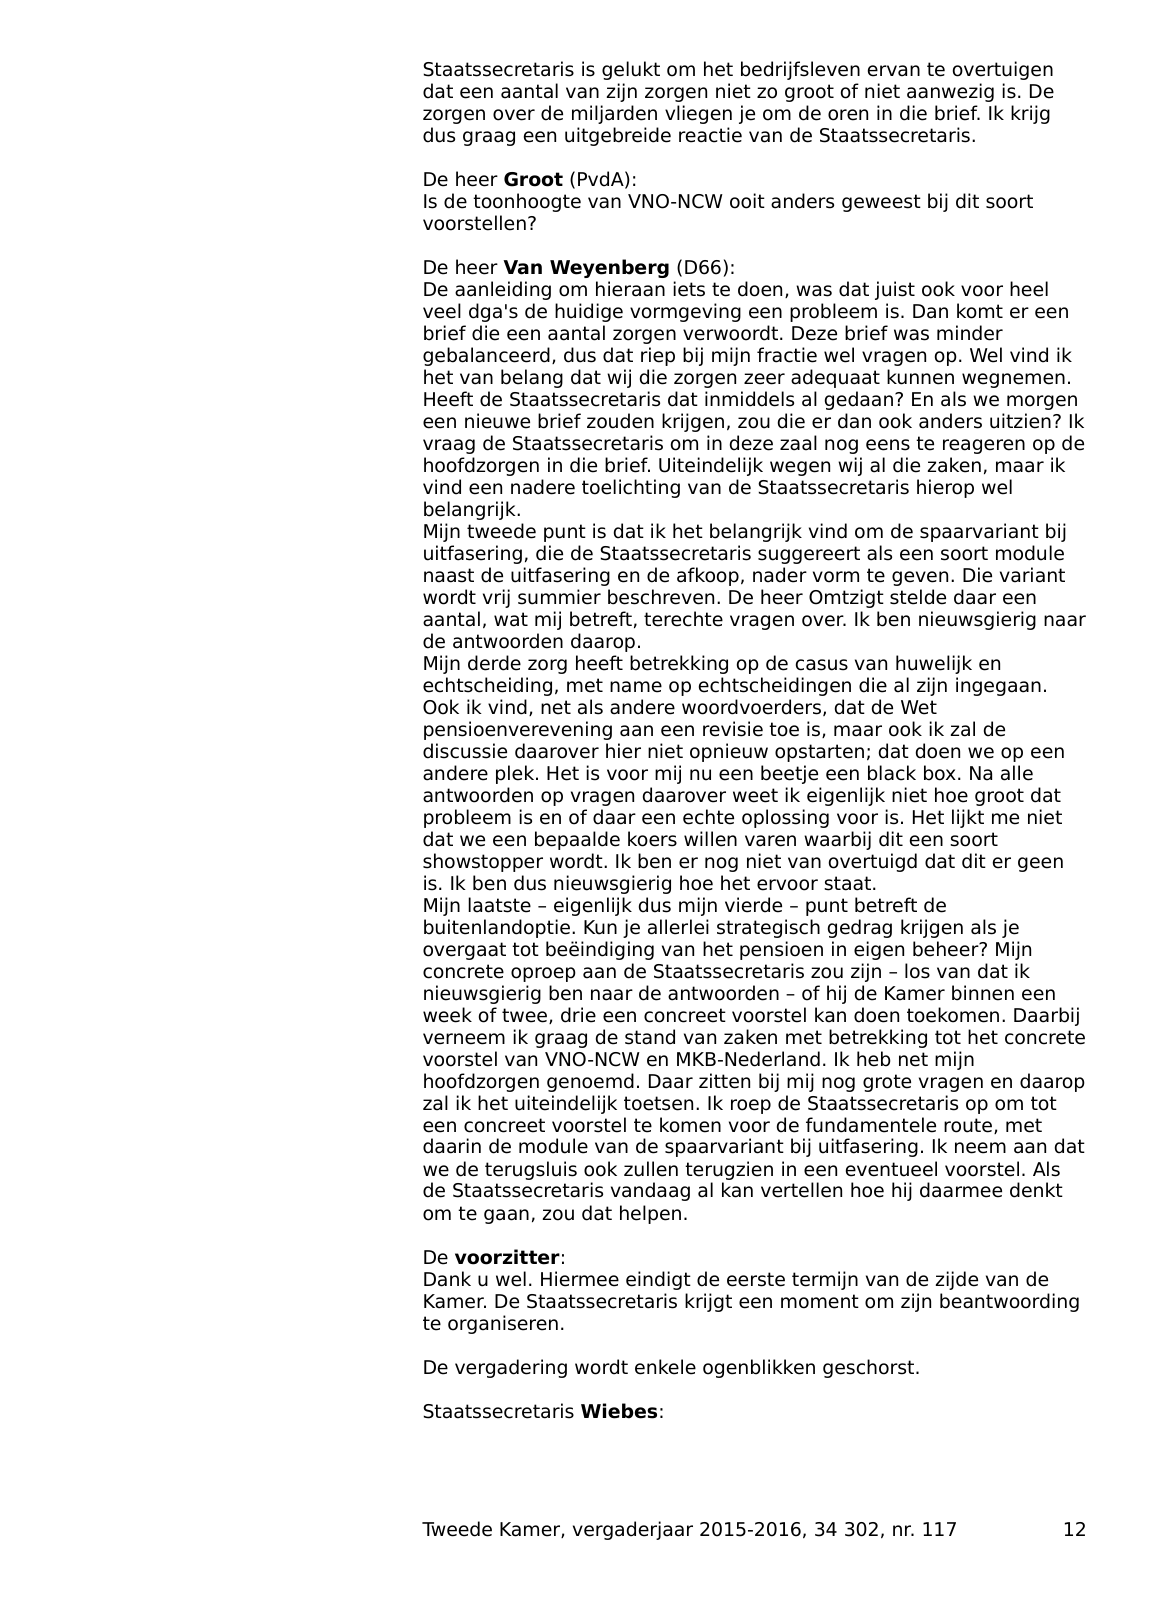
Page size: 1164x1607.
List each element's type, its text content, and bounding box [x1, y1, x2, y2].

text De voorzitter: [422, 1247, 1087, 1268]
text Staatssecretaris is gelukt om het bedrijfsleven ervan te overtuigen dat een aantal van zijn zorgen niet zo groot of niet aanwezig is. De zorgen over de miljarden vliegen je om de oren in die brief. Ik krijg dus graag een uitgebreide reactie van de Staatssecretaris. [422, 59, 1087, 147]
text De aanleiding om hieraan iets te doen, was dat juist ook voor heel veel dga's de huidige vormgeving een probleem is. Dan komt er een brief die een aantal zorgen verwoordt. Deze brief was minder gebalanceerd, dus dat riep bij mijn fractie wel vragen op. Wel vind ik het van belang dat wij die zorgen zeer adequaat kunnen wegnemen. Heeft de Staatssecretaris dat inmiddels al gedaan? En als we morgen een nieuwe brief zouden krijgen, zou die er dan ook anders uitzien? Ik vraag de Staatssecretaris om in deze zaal nog eens te reageren op de hoofdzorgen in die brief. Uiteindelijk wegen wij al die zaken, maar ik vind een nadere toelichting van de Staatssecretaris hierop wel belangrijk. [422, 279, 1087, 521]
text Mijn laatste – eigenlijk dus mijn vierde – punt betreft de buitenlandoptie. Kun je allerlei strategisch gedrag krijgen als je overgaat tot beëindiging van het pensioen in eigen beheer? Mijn concrete oproep aan de Staatssecretaris zou zijn – los van dat ik nieuwsgierig ben naar de antwoorden – of hij de Kamer binnen een week of twee, drie een concreet voorstel kan doen toekomen. Daarbij verneem ik graag de stand van zaken met betrekking tot het concrete voorstel van VNO-NCW en MKB-Nederland. Ik heb net mijn hoofdzorgen genoemd. Daar zitten bij mij nog grote vragen en daarop zal ik het uiteindelijk toetsen. Ik roep de Staatssecretaris op om tot een concreet voorstel te komen voor de fundamentele route, met daarin de module van de spaarvariant bij uitfasering. Ik neem aan dat we de terugsluis ook zullen terugzien in een eventueel voorstel. Als de Staatssecretaris vandaag al kan vertellen hoe hij daarmee denkt om te gaan, zou dat helpen. [422, 895, 1087, 1224]
text Is de toonhoogte van VNO-NCW ooit anders geweest bij dit soort voorstellen? [422, 191, 1087, 235]
text De heer Groot (PvdA): [422, 169, 1087, 191]
text Mijn derde zorg heeft betrekking op de casus van huwelijk en echtscheiding, met name op echtscheidingen die al zijn ingegaan. Ook ik vind, net als andere woordvoerders, dat de Wet pensioenverevening aan een revisie toe is, maar ook ik zal de discussie daarover hier niet opnieuw opstarten; dat doen we op een andere plek. Het is voor mij nu een beetje een black box. Na alle antwoorden op vragen daarover weet ik eigenlijk niet hoe groot dat probleem is en of daar een echte oplossing voor is. Het lijkt me niet dat we een bepaalde koers willen varen waarbij dit een soort showstopper wordt. Ik ben er nog niet van overtuigd dat dit er geen is. Ik ben dus nieuwsgierig hoe het ervoor staat. [422, 653, 1087, 895]
text Staatssecretaris Wiebes: [422, 1401, 1087, 1423]
text De heer Van Weyenberg (D66): [422, 257, 1087, 279]
text De vergadering wordt enkele ogenblikken geschorst. [422, 1357, 1087, 1379]
text Dank u wel. Hiermee eindigt de eerste termijn van de zijde van de Kamer. De Staatssecretaris krijgt een moment om zijn beantwoording te organiseren. [422, 1268, 1087, 1334]
text Mijn tweede punt is dat ik het belangrijk vind om de spaarvariant bij uitfasering, die de Staatssecretaris suggereert als een soort module naast de uitfasering en de afkoop, nader vorm te geven. Die variant wordt vrij summier beschreven. De heer Omtzigt stelde daar een aantal, wat mij betreft, terechte vragen over. Ik ben nieuwsgierig naar de antwoorden daarop. [422, 521, 1087, 653]
